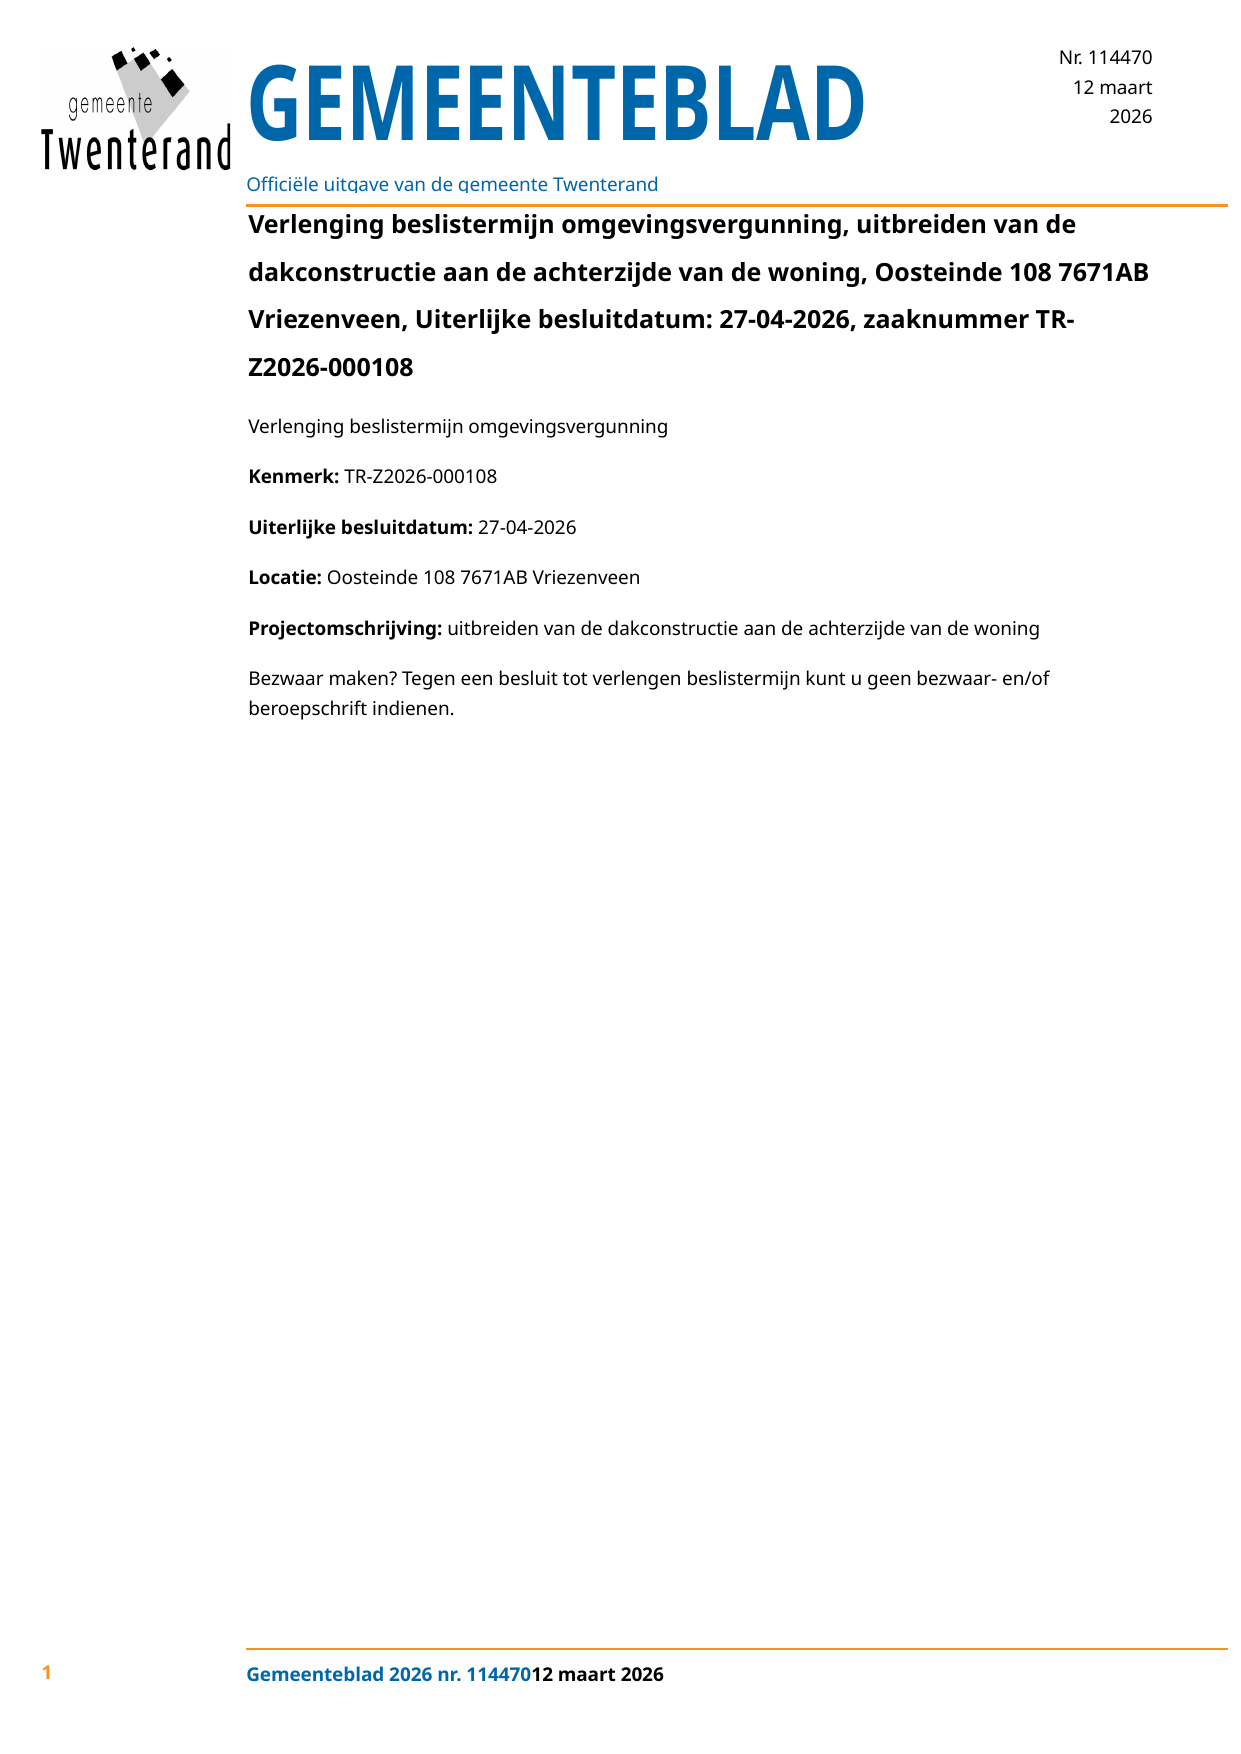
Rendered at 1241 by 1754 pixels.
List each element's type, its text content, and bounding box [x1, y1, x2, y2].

text Verlenging beslistermijn omgevingsvergunning, uitbreiden van de dakconstructie aan de achterzijde van de woning, Oosteinde 108 7671AB Vriezenveen, Uiterlijke besluitdatum: 27-04-2026, zaaknummer TR-Z2026-000108 [248, 207, 1152, 384]
text Verlenging beslistermijn omgevingsvergunning [248, 413, 1152, 439]
picture [41, 47, 231, 172]
text Projectomschrijving: uitbreiden van de dakconstructie aan de achterzijde van de woning [248, 615, 1152, 641]
text Locatie: Oosteinde 108 7671AB Vriezenveen [248, 564, 1152, 590]
text Uiterlijke besluitdatum: 27-04-2026 [248, 514, 1152, 540]
text Kenmerk: TR-Z2026-000108 [248, 463, 1152, 489]
text Bezwaar maken? Tegen een besluit tot verlengen beslistermijn kunt u geen bezwaar- en/of beroepschrift indienen. [248, 665, 1152, 721]
